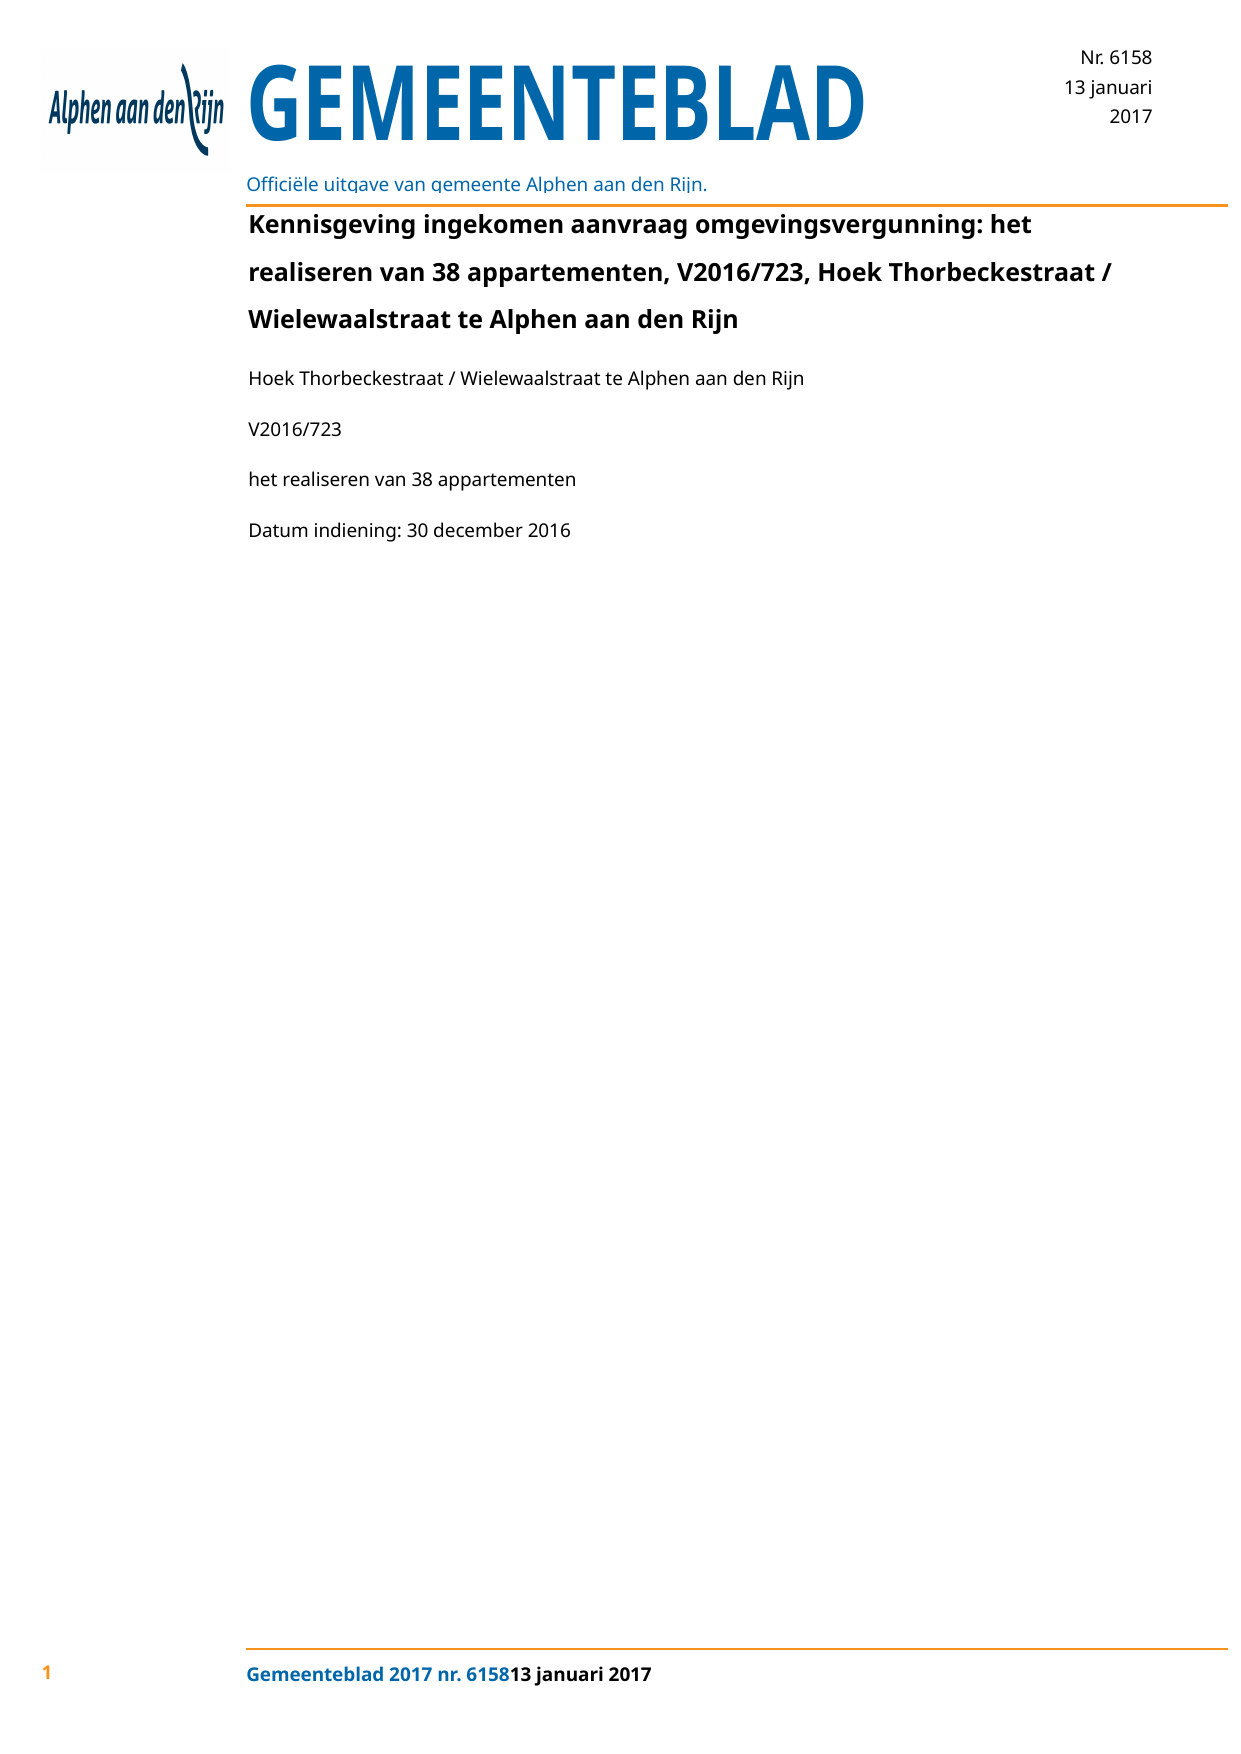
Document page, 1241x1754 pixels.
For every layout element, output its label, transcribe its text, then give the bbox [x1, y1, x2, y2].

text Hoek Thorbeckestraat / Wielewaalstraat te Alphen aan den Rijn [248, 366, 1152, 391]
text het realiseren van 38 appartementen [248, 466, 1152, 492]
picture [41, 47, 231, 172]
text V2016/723 [248, 416, 1152, 442]
text Datum indiening: 30 december 2016 [248, 517, 1152, 542]
text Kennisgeving ingekomen aanvraag omgevingsvergunning: het realiseren van 38 appartementen, V2016/723, Hoek Thorbeckestraat / Wielewaalstraat te Alphen aan den Rijn [248, 207, 1152, 336]
